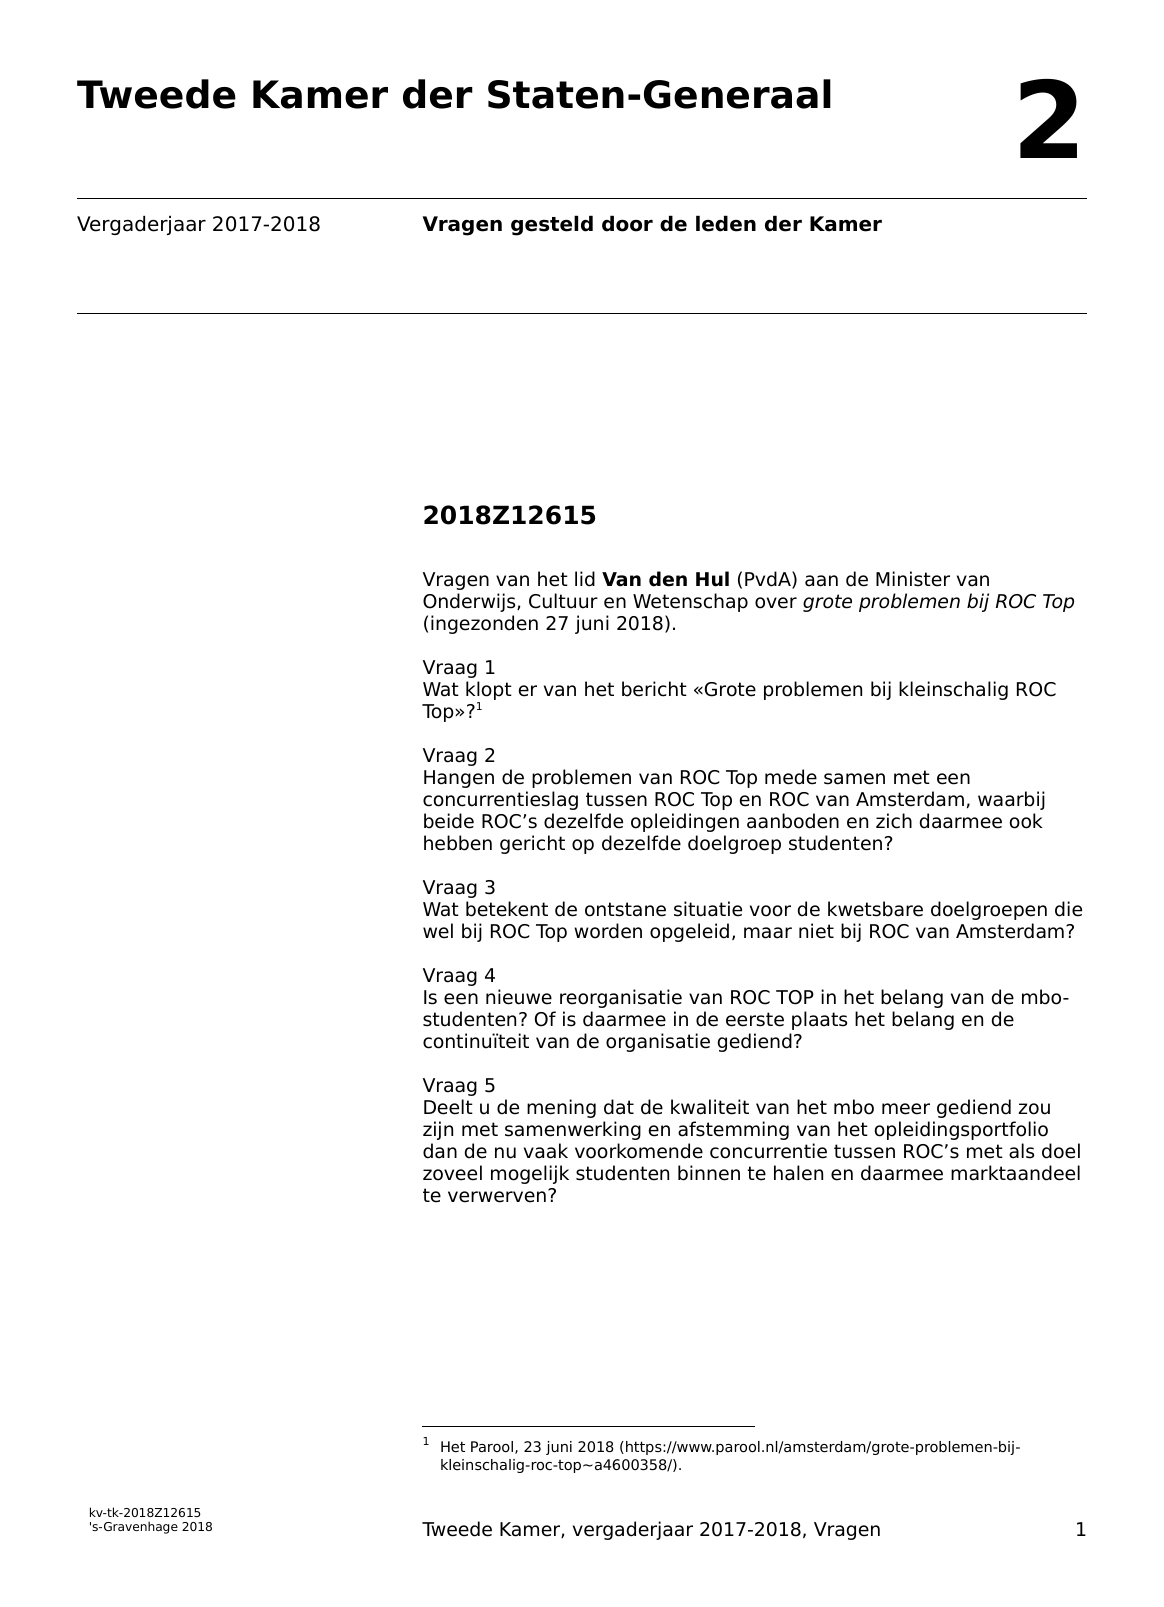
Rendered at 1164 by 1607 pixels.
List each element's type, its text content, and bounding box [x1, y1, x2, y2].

text Wat betekent de ontstane situatie voor de kwetsbare doelgroepen die wel bij ROC Top worden opgeleid, maar niet bij ROC van Amsterdam? [422, 899, 1087, 943]
table_cell Vergaderjaar 2017-2018 [77, 199, 422, 313]
table_cell Vragen gesteld door de leden der Kamer [422, 199, 1087, 313]
text Wat klopt er van het bericht «Grote problemen bij kleinschalig ROC Top»? [422, 679, 1087, 723]
text kv-tk-2018Z12615 [88, 1506, 323, 1520]
table_header 2 [886, 59, 1087, 198]
text Vraag 3 [422, 877, 1087, 899]
text Vragen van het lid Van den Hul (PvdA) aan de Minister van Onderwijs, Cultuur en Wetenschap over grote problemen bij ROC Top (ingezonden 27 juni 2018). [422, 569, 1087, 635]
text Hangen de problemen van ROC Top mede samen met een concurrentieslag tussen ROC Top en ROC van Amsterdam, waarbij beide ROC’s dezelfde opleidingen aanboden en zich daarmee ook hebben gericht op dezelfde doelgroep studenten? [422, 767, 1087, 855]
text Vraag 5 [422, 1075, 1087, 1097]
table_header Tweede Kamer der Staten-Generaal [77, 59, 886, 198]
text 's-Gravenhage 2018 [88, 1520, 323, 1534]
text Vraag 4 [422, 965, 1087, 987]
text Het Parool, 23 juni 2018 (https://www.parool.nl/amsterdam/grote-problemen-bij-kleinschalig-roc-top~a4600358/). [422, 1435, 1087, 1474]
text Vraag 2 [422, 745, 1087, 767]
text Deelt u de mening dat de kwaliteit van het mbo meer gediend zou zijn met samenwerking en afstemming van het opleidingsportfolio dan de nu vaak voorkomende concurrentie tussen ROC’s met als doel zoveel mogelijk studenten binnen te halen en daarmee marktaandeel te verwerven? [422, 1097, 1087, 1207]
text Is een nieuwe reorganisatie van ROC TOP in het belang van de mbo-studenten? Of is daarmee in de eerste plaats het belang en de continuïteit van de organisatie gediend? [422, 987, 1087, 1053]
text Vraag 1 [422, 657, 1087, 679]
text 2018Z12615 [422, 501, 1087, 531]
